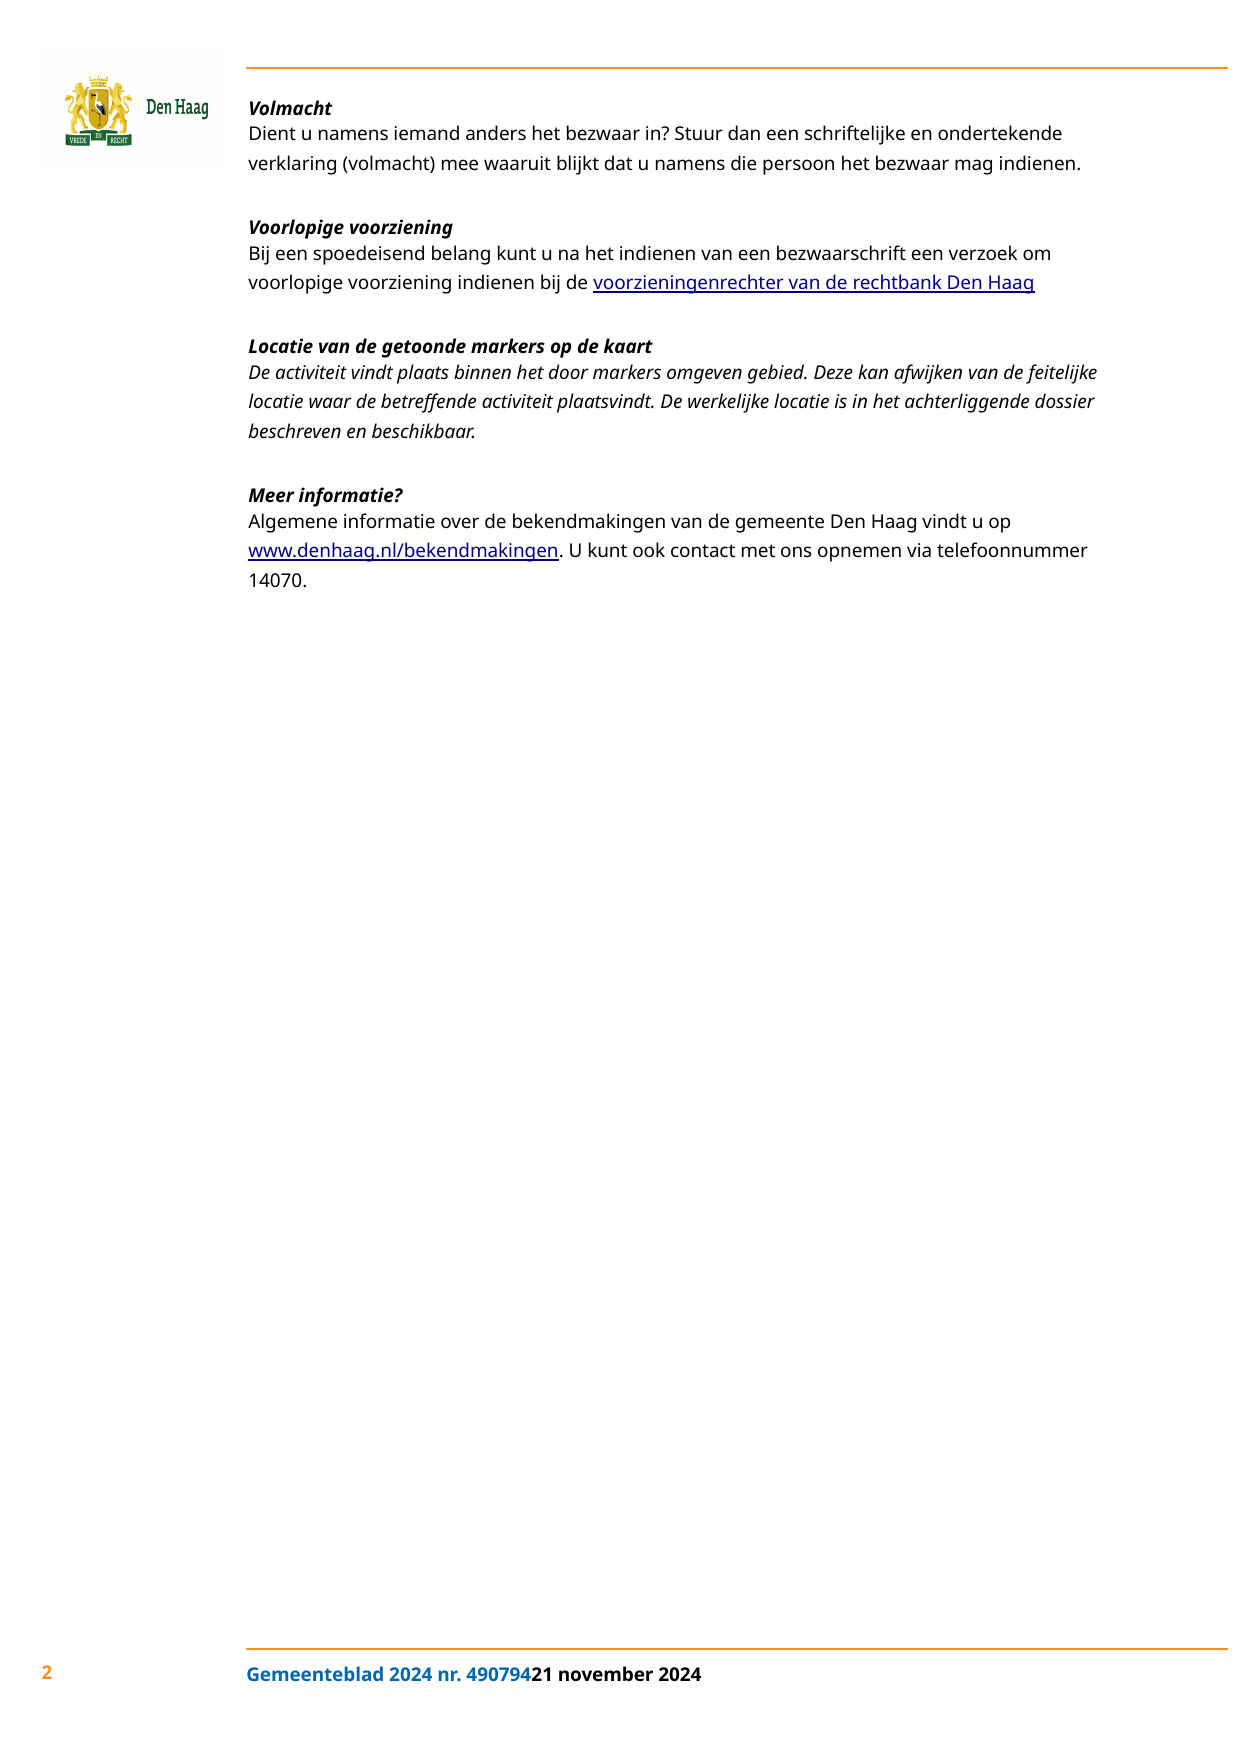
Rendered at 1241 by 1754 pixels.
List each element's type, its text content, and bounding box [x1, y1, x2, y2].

text Meer informatie? [248, 482, 1152, 508]
picture [41, 47, 231, 172]
text Locatie van de getoonde markers op de kaart [248, 333, 1152, 359]
text Dient u namens iemand anders het bezwaar in? Stuur dan een schriftelijke en ondertekende verklaring (volmacht) mee waaruit blijkt dat u namens die persoon het bezwaar mag indienen. [248, 121, 1152, 176]
text Algemene informatie over de bekendmakingen van de gemeente Den Haag vindt u op www.denhaag.nl/bekendmakingen. U kunt ook contact met ons opnemen via telefoonnummer 14070. [248, 508, 1152, 593]
text Voorlopige voorziening [248, 214, 1152, 240]
text Bij een spoedeisend belang kunt u na het indienen van een bezwaarschrift een verzoek om voorlopige voorziening indienen bij de voorzieningenrechter van de rechtbank Den Haag [248, 240, 1152, 295]
text De activiteit vindt plaats binnen het door markers omgeven gebied. Deze kan afwijken van de feitelijke locatie waar de betreffende activiteit plaatsvindt. De werkelijke locatie is in het achterliggende dossier beschreven en beschikbaar. [248, 359, 1152, 444]
text Volmacht [248, 95, 1152, 121]
